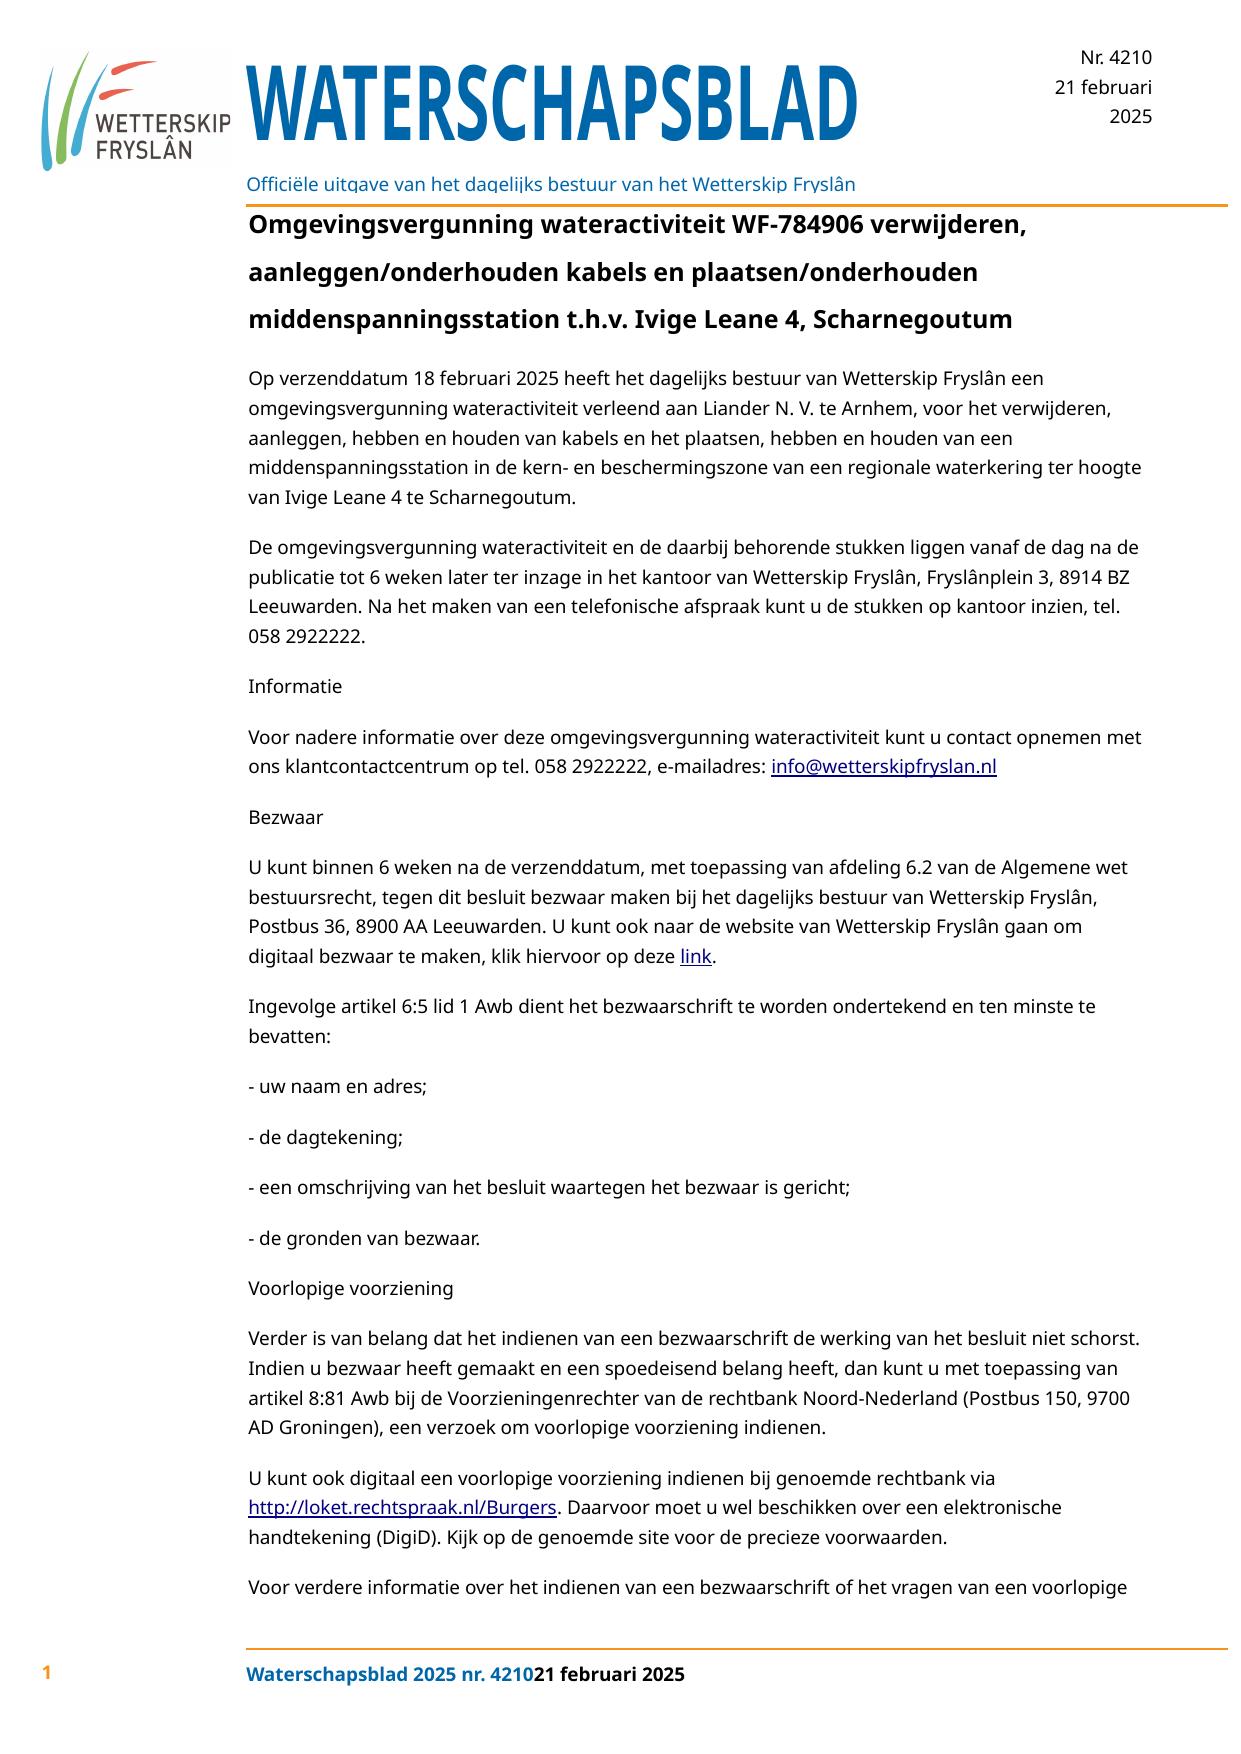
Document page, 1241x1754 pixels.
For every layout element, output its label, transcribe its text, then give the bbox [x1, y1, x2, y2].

text De omgevingsvergunning wateractiviteit en de daarbij behorende stukken liggen vanaf de dag na de publicatie tot 6 weken later ter inzage in het kantoor van Wetterskip Fryslân, Fryslânplein 3, 8914 BZ Leeuwarden. Na het maken van een telefonische afspraak kunt u de stukken op kantoor inzien, tel. 058 2922222. [248, 534, 1152, 649]
text U kunt binnen 6 weken na de verzenddatum, met toepassing van afdeling 6.2 van de Algemene wet bestuursrecht, tegen dit besluit bezwaar maken bij het dagelijks bestuur van Wetterskip Fryslân, Postbus 36, 8900 AA Leeuwarden. U kunt ook naar de website van Wetterskip Fryslân gaan om digitaal bezwaar te maken, klik hiervoor op deze link. [248, 854, 1152, 969]
text U kunt ook digitaal een voorlopige voorziening indienen bij genoemde rechtbank via http://loket.rechtspraak.nl/Burgers. Daarvoor moet u wel beschikken over een elektronische handtekening (DigiD). Kijk op de genoemde site voor de precieze voorwaarden. [248, 1465, 1152, 1549]
text Voor nadere informatie over deze omgevingsvergunning wateractiviteit kunt u contact opnemen met ons klantcontactcentrum op tel. 058 2922222, e-mailadres: info@wetterskipfryslan.nl [248, 724, 1152, 779]
picture [41, 47, 231, 172]
text Voorlopige voorziening [248, 1275, 1152, 1301]
text - uw naam en adres; [248, 1073, 1152, 1099]
text - de dagtekening; [248, 1124, 1152, 1149]
text - de gronden van bezwaar. [248, 1225, 1152, 1250]
text Bezwaar [248, 804, 1152, 829]
text Ingevolge artikel 6:5 lid 1 Awb dient het bezwaarschrift te worden ondertekend en ten minste te bevatten: [248, 993, 1152, 1049]
text - een omschrijving van het besluit waartegen het bezwaar is gericht; [248, 1174, 1152, 1200]
text Voor verdere informatie over het indienen van een bezwaarschrift of het vragen van een voorlopige [248, 1574, 1152, 1600]
text Informatie [248, 673, 1152, 699]
text Omgevingsvergunning wateractiviteit WF-784906 verwijderen, aanleggen/onderhouden kabels en plaatsen/onderhouden middenspanningsstation t.h.v. Ivige Leane 4, Scharnegoutum [248, 207, 1152, 336]
text Op verzenddatum 18 februari 2025 heeft het dagelijks bestuur van Wetterskip Fryslân een omgevingsvergunning wateractiviteit verleend aan Liander N. V. te Arnhem, voor het verwijderen, aanleggen, hebben en houden van kabels en het plaatsen, hebben en houden van een middenspanningsstation in de kern- en beschermingszone van een regionale waterkering ter hoogte van Ivige Leane 4 te Scharnegoutum. [248, 366, 1152, 509]
text Verder is van belang dat het indienen van een bezwaarschrift de werking van het besluit niet schorst. Indien u bezwaar heeft gemaakt en een spoedeisend belang heeft, dan kunt u met toepassing van artikel 8:81 Awb bij de Voorzieningenrechter van de rechtbank Noord-Nederland (Postbus 150, 9700 AD Groningen), een verzoek om voorlopige voorziening indienen. [248, 1326, 1152, 1440]
